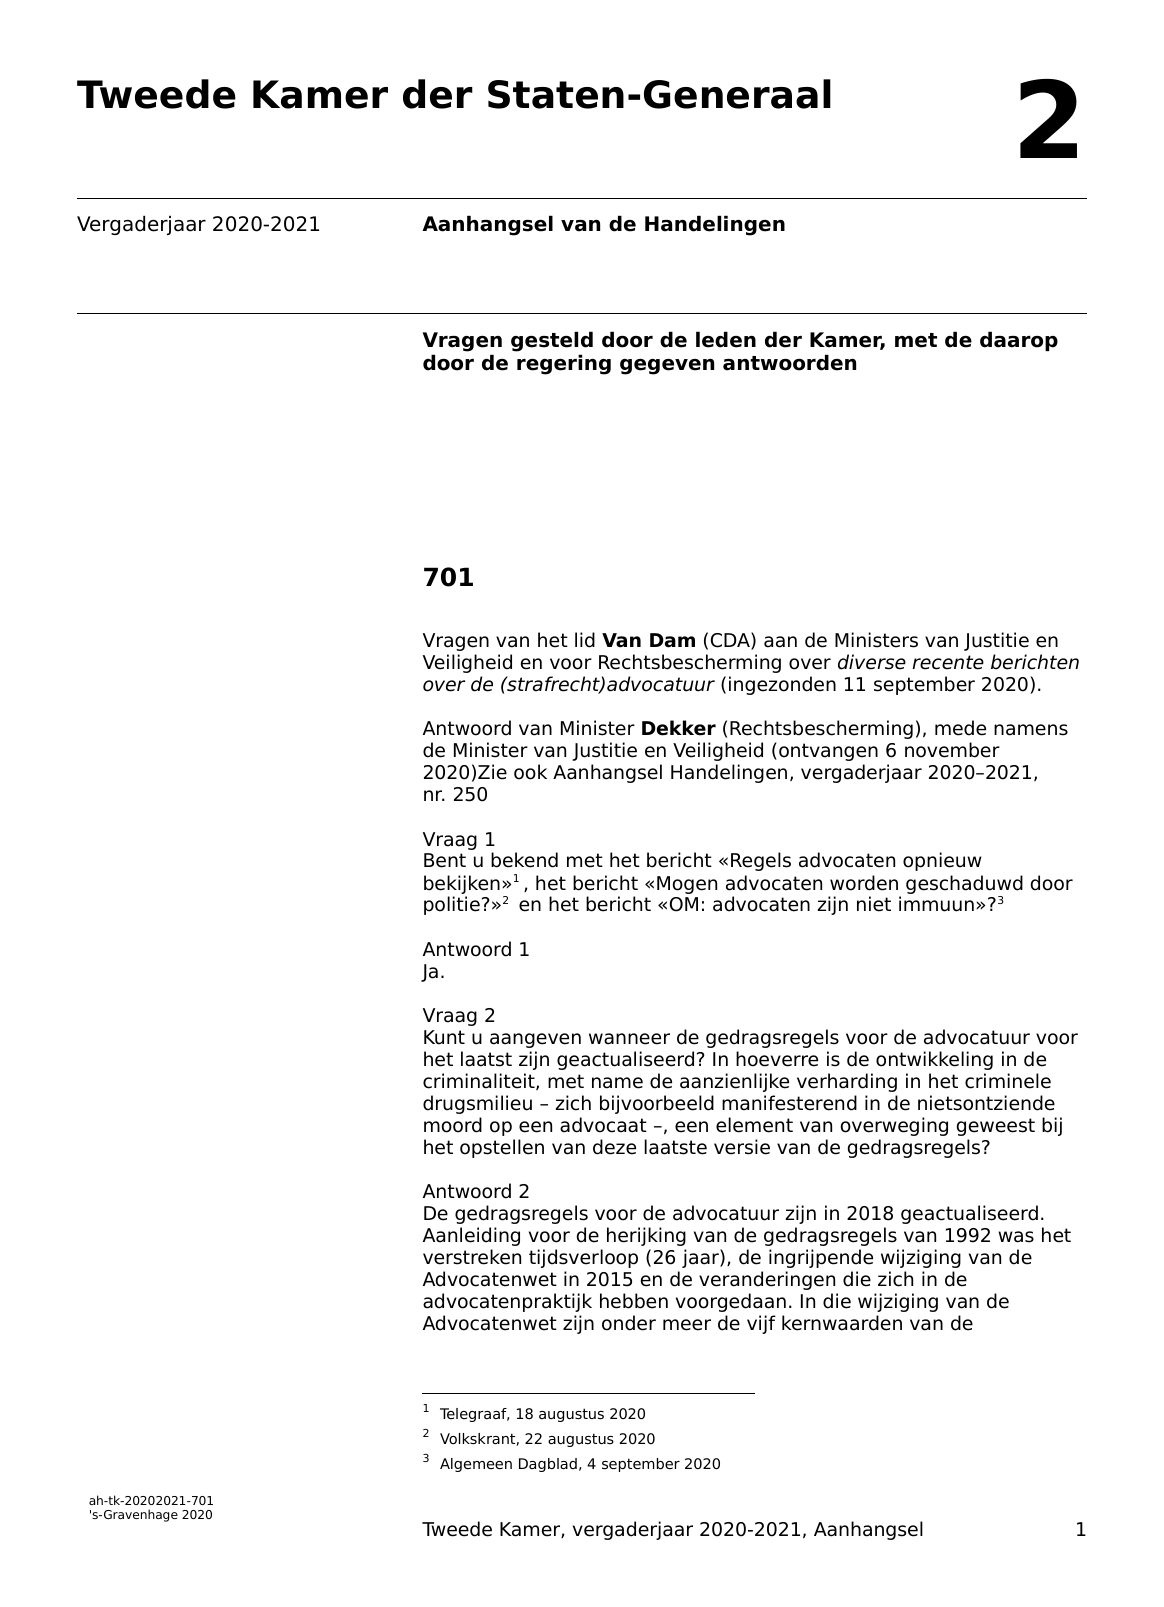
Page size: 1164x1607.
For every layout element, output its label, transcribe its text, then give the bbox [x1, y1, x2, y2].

text Vragen van het lid Van Dam (CDA) aan de Ministers van Justitie en Veiligheid en voor Rechtsbescherming over diverse recente berichten over de (strafrecht)advocatuur (ingezonden 11 september 2020). [422, 630, 1087, 696]
text Vraag 2 [422, 1005, 1087, 1027]
text Volkskrant, 22 augustus 2020 [422, 1427, 1087, 1449]
text Bent u bekend met het bericht «Regels advocaten opnieuw bekijken», het bericht «Mogen advocaten worden geschaduwd door politie?» en het bericht «OM: advocaten zijn niet immuun»? [422, 850, 1087, 916]
table_cell Vragen gesteld door de leden der Kamer, met de daarop door de regering gegeven antwoorden [422, 314, 1087, 375]
text Kunt u aangeven wanneer de gedragsregels voor de advocatuur voor het laatst zijn geactualiseerd? In hoeverre is de ontwikkeling in de criminaliteit, met name de aanzienlijke verharding in het criminele drugsmilieu – zich bijvoorbeeld manifesterend in de nietsontziende moord op een advocaat –, een element van overweging geweest bij het opstellen van deze laatste versie van de gedragsregels? [422, 1027, 1087, 1158]
text Antwoord 2 [422, 1181, 1087, 1203]
table_cell Aanhangsel van de Handelingen [422, 199, 1087, 313]
text 's-Gravenhage 2020 [88, 1508, 323, 1522]
table_cell Vergaderjaar 2020-2021 [77, 199, 422, 313]
text Algemeen Dagblad, 4 september 2020 [422, 1452, 1087, 1474]
text Vraag 1 [422, 828, 1087, 850]
text Antwoord 1 [422, 938, 1087, 961]
table_header 2 [886, 59, 1087, 198]
text ah-tk-20202021-701 [88, 1494, 323, 1508]
text 701 [422, 563, 1087, 592]
text Telegraaf, 18 augustus 2020 [422, 1402, 1087, 1424]
table_cell [77, 314, 422, 375]
text De gedragsregels voor de advocatuur zijn in 2018 geactualiseerd. Aanleiding voor de herijking van de gedragsregels van 1992 was het verstreken tijdsverloop (26 jaar), de ingrijpende wijziging van de Advocatenwet in 2015 en de veranderingen die zich in de advocatenpraktijk hebben voorgedaan. In die wijziging van de Advocatenwet zijn onder meer de vijf kernwaarden van de [422, 1203, 1087, 1334]
text Antwoord van Minister Dekker (Rechtsbescherming), mede namens de Minister van Justitie en Veiligheid (ontvangen 6 november 2020)Zie ook Aanhangsel Handelingen, vergaderjaar 2020–2021, nr. 250 [422, 718, 1087, 806]
table_header Tweede Kamer der Staten-Generaal [77, 59, 886, 198]
text Ja. [422, 961, 1087, 982]
